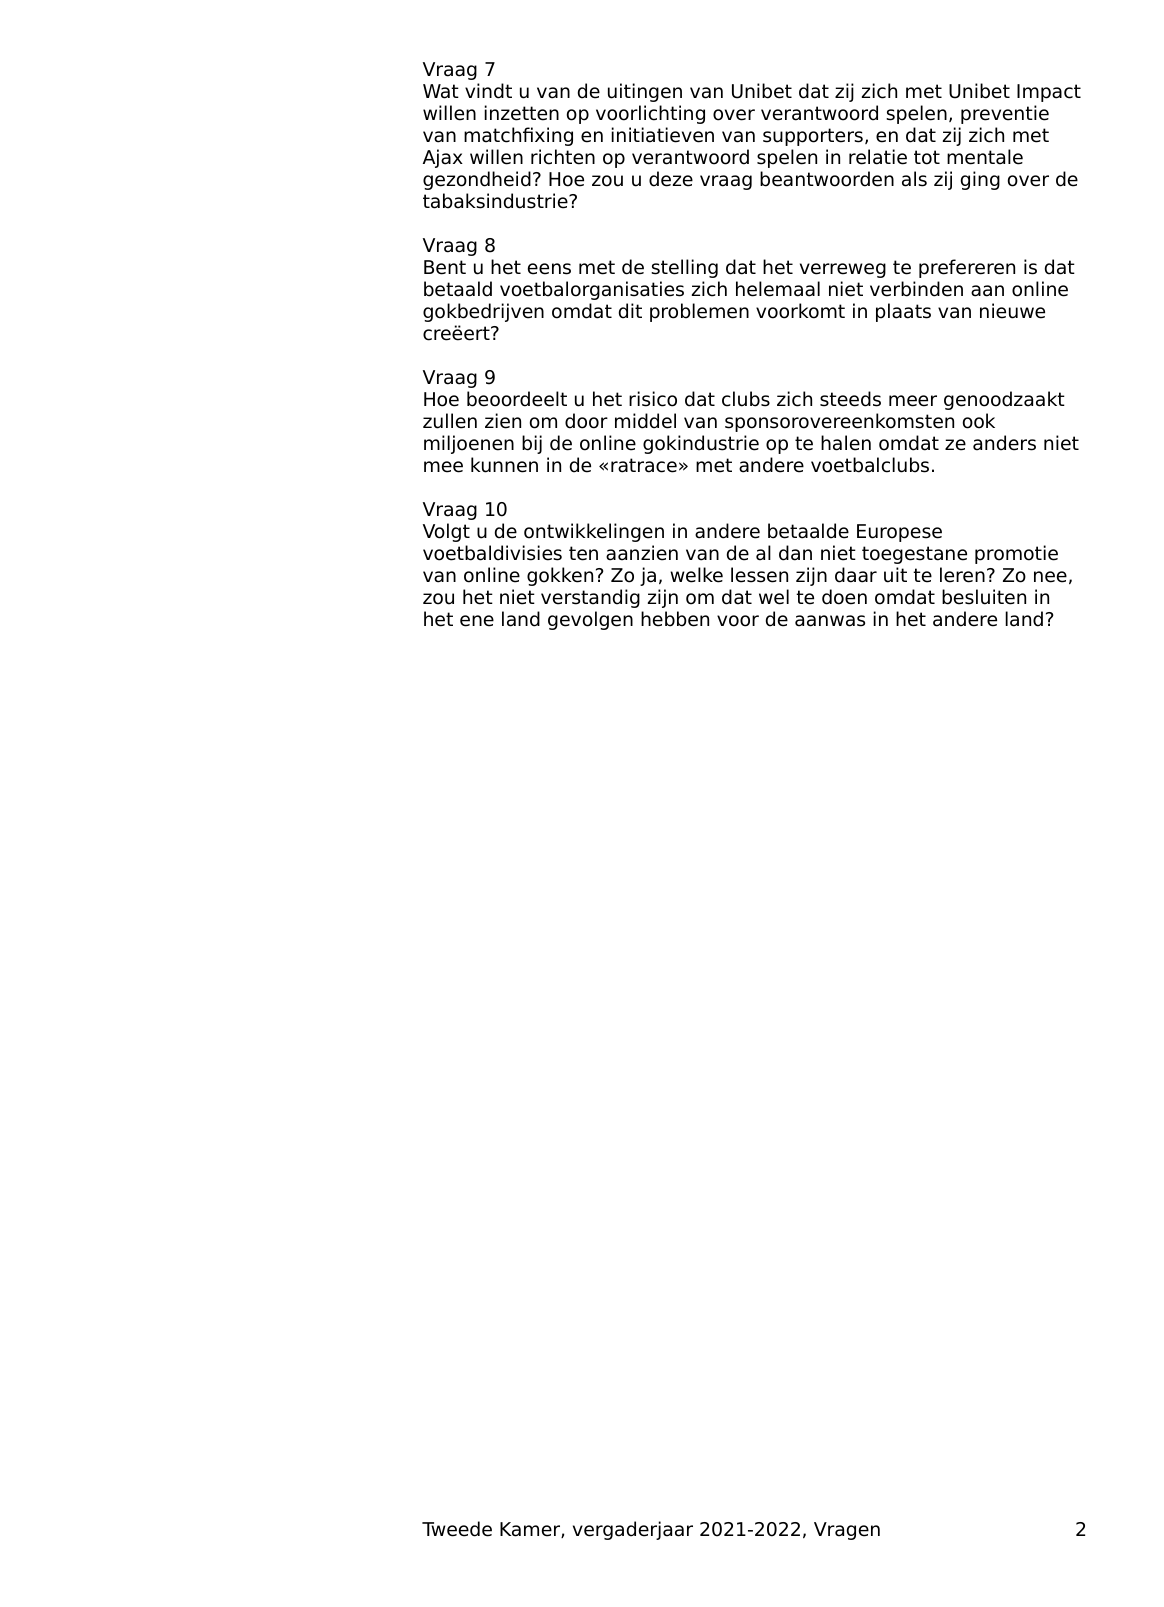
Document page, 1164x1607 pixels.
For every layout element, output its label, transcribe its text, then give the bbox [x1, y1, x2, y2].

text Wat vindt u van de uitingen van Unibet dat zij zich met Unibet Impact willen inzetten op voorlichting over verantwoord spelen, preventie van matchfixing en initiatieven van supporters, en dat zij zich met Ajax willen richten op verantwoord spelen in relatie tot mentale gezondheid? Hoe zou u deze vraag beantwoorden als zij ging over de tabaksindustrie? [422, 81, 1087, 213]
text Hoe beoordeelt u het risico dat clubs zich steeds meer genoodzaakt zullen zien om door middel van sponsorovereenkomsten ook miljoenen bij de online gokindustrie op te halen omdat ze anders niet mee kunnen in de «ratrace» met andere voetbalclubs. [422, 389, 1087, 477]
text Vraag 8 [422, 235, 1087, 257]
text Vraag 10 [422, 499, 1087, 521]
text Bent u het eens met de stelling dat het verreweg te prefereren is dat betaald voetbalorganisaties zich helemaal niet verbinden aan online gokbedrijven omdat dit problemen voorkomt in plaats van nieuwe creëert? [422, 257, 1087, 345]
text Volgt u de ontwikkelingen in andere betaalde Europese voetbaldivisies ten aanzien van de al dan niet toegestane promotie van online gokken? Zo ja, welke lessen zijn daar uit te leren? Zo nee, zou het niet verstandig zijn om dat wel te doen omdat besluiten in het ene land gevolgen hebben voor de aanwas in het andere land? [422, 521, 1087, 631]
text Vraag 7 [422, 59, 1087, 81]
text Vraag 9 [422, 367, 1087, 389]
